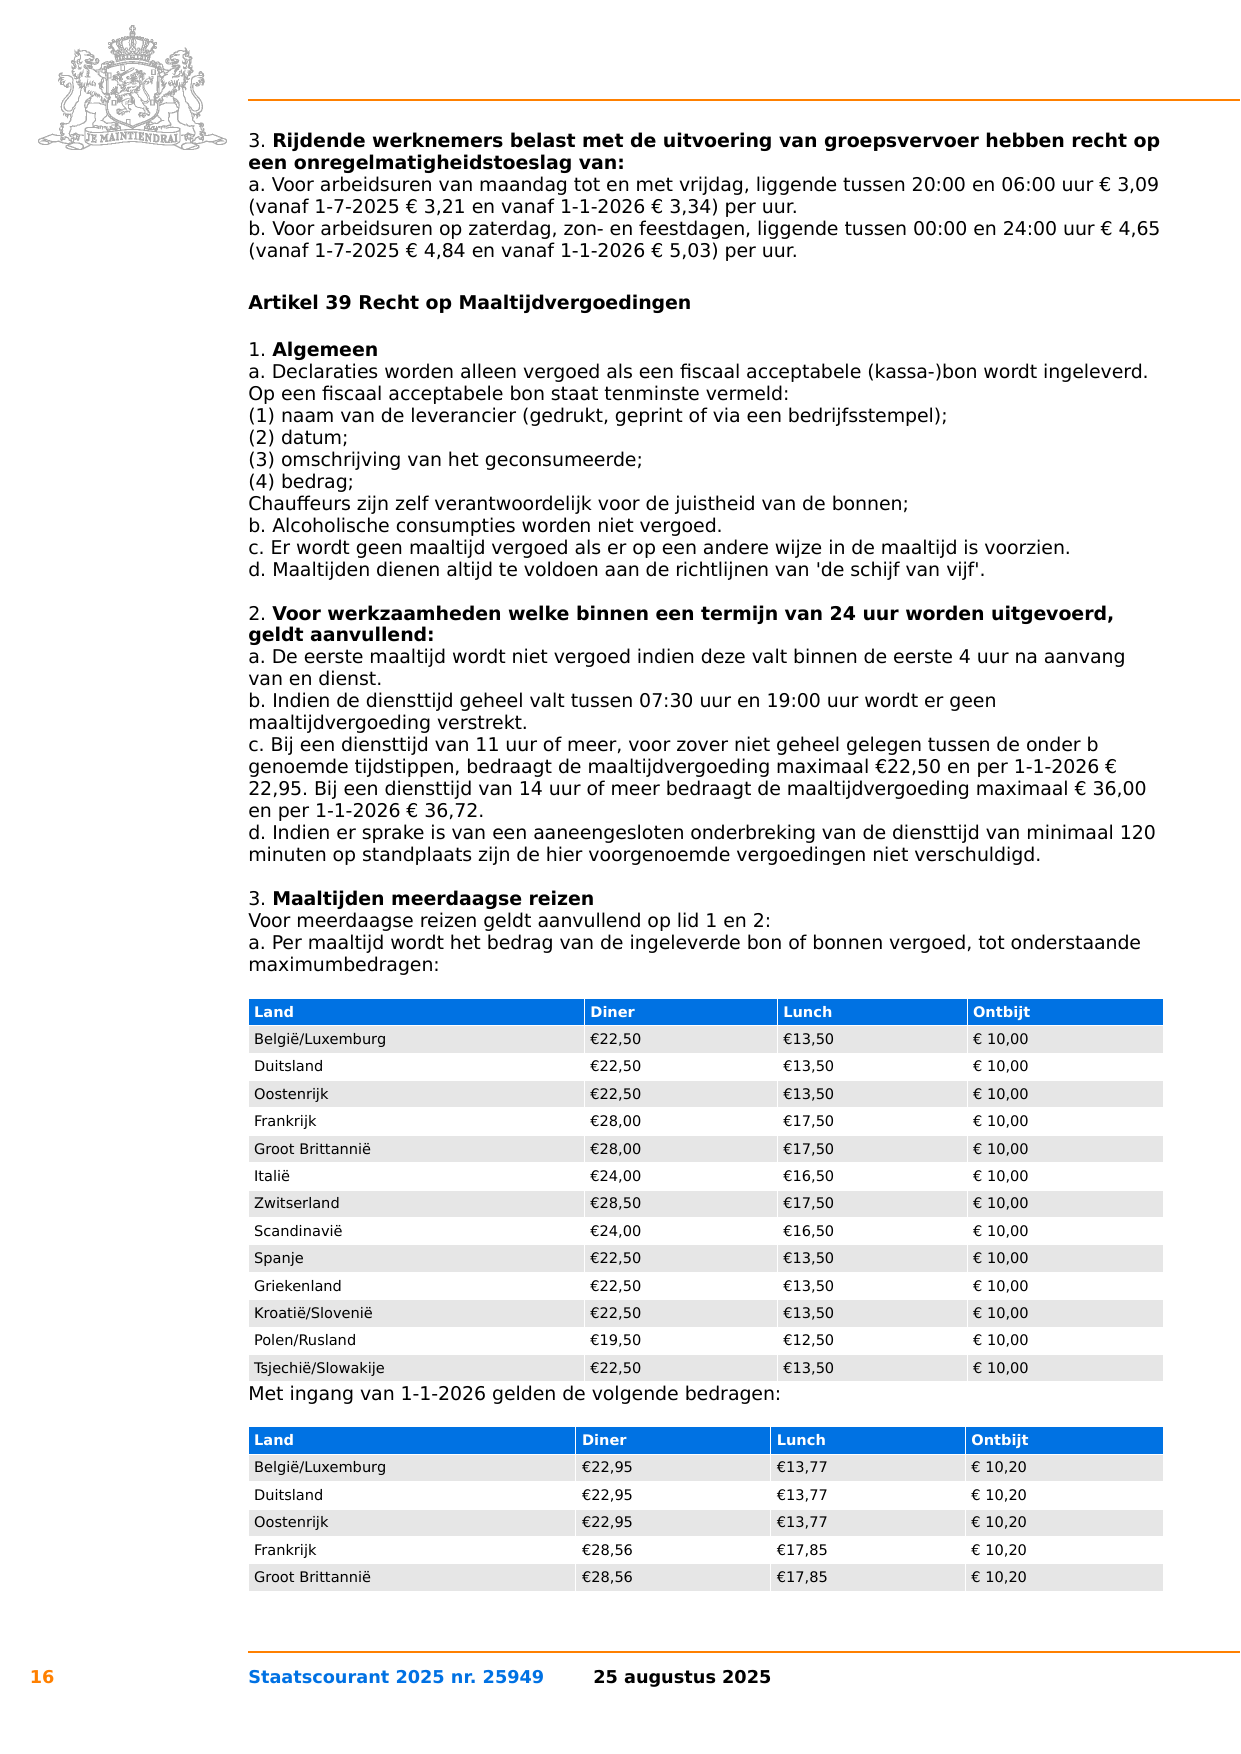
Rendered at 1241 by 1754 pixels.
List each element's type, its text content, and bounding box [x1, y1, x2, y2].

table_header Diner [585, 999, 777, 1025]
table_cell €17,50 [778, 1191, 967, 1217]
table_cell €22,50 [585, 1054, 777, 1080]
table_cell € 10,00 [968, 1273, 1163, 1299]
text (3) omschrijving van het geconsumeerde; [248, 449, 1163, 471]
table_cell €13,50 [778, 1026, 967, 1053]
text Voor meerdaagse reizen geldt aanvullend op lid 1 en 2: [248, 910, 1163, 932]
table_cell € 10,20 [966, 1510, 1163, 1536]
table_cell Oostenrijk [249, 1081, 584, 1107]
table_cell €17,85 [771, 1564, 965, 1591]
text b. Voor arbeidsuren op zaterdag, zon- en feestdagen, liggende tussen 00:00 en 24:00 uur € 4,65 (vanaf 1-7-2025 € 4,84 en vanaf 1-1-2026 € 5,03) per uur. [248, 218, 1163, 262]
table_cell €28,56 [576, 1564, 770, 1591]
table_header Land [249, 1427, 575, 1454]
table_cell €22,95 [576, 1482, 770, 1508]
text b. Indien de diensttijd geheel valt tussen 07:30 uur en 19:00 uur wordt er geen maaltijdvergoeding verstrekt. [248, 690, 1163, 734]
table_cell Kroatië/Slovenië [249, 1300, 584, 1327]
table_cell België/Luxemburg [249, 1026, 584, 1053]
table_cell Polen/Rusland [249, 1328, 584, 1354]
table_cell €13,77 [771, 1455, 965, 1481]
table_cell €17,85 [771, 1537, 965, 1563]
table_cell €19,50 [585, 1328, 777, 1354]
table_cell € 10,20 [966, 1537, 1163, 1563]
table_cell €13,50 [778, 1081, 967, 1107]
table_cell € 10,20 [966, 1482, 1163, 1508]
text d. Indien er sprake is van een aaneengesloten onderbreking van de diensttijd van minimaal 120 minuten op standplaats zijn de hier voorgenoemde vergoedingen niet verschuldigd. [248, 822, 1163, 866]
text Op een fiscaal acceptabele bon staat tenminste vermeld: [248, 383, 1163, 405]
table_cell Griekenland [249, 1273, 584, 1299]
text d. Maaltijden dienen altijd te voldoen aan de richtlijnen van 'de schijf van vijf'. [248, 558, 1163, 581]
text a. Voor arbeidsuren van maandag tot en met vrijdag, liggende tussen 20:00 en 06:00 uur € 3,09 (vanaf 1-7-2025 € 3,21 en vanaf 1-1-2026 € 3,34) per uur. [248, 174, 1163, 218]
table_cell €28,56 [576, 1537, 770, 1563]
table_cell € 10,00 [968, 1328, 1163, 1354]
text 3. Maaltijden meerdaagse reizen [248, 888, 1163, 910]
table_cell €28,00 [585, 1136, 777, 1162]
table_cell €13,50 [778, 1245, 967, 1272]
table_cell €17,50 [778, 1109, 967, 1135]
text (2) datum; [248, 427, 1163, 449]
text a. Declaraties worden alleen vergoed als een fiscaal acceptabele (kassa-)bon wordt ingeleverd. [248, 361, 1163, 383]
table_cell €16,50 [778, 1163, 967, 1189]
subtitle Artikel 39 Recht op Maaltijdvergoedingen [248, 292, 1163, 314]
table_cell € 10,00 [968, 1136, 1163, 1162]
table_header Ontbijt [966, 1427, 1163, 1454]
table_cell € 10,00 [968, 1026, 1163, 1053]
table_cell Duitsland [249, 1054, 584, 1080]
table_cell €13,50 [778, 1355, 967, 1381]
table_cell €22,50 [585, 1355, 777, 1381]
table_header Lunch [771, 1427, 965, 1454]
table_cell €24,00 [585, 1218, 777, 1244]
text (1) naam van de leverancier (gedrukt, geprint of via een bedrijfsstempel); [248, 405, 1163, 427]
table_cell €24,00 [585, 1163, 777, 1189]
text 3. Rijdende werknemers belast met de uitvoering van groepsvervoer hebben recht op een onregelmatigheidstoeslag van: [248, 130, 1163, 174]
table_cell €22,95 [576, 1455, 770, 1481]
text a. De eerste maaltijd wordt niet vergoed indien deze valt binnen de eerste 4 uur na aanvang van en dienst. [248, 646, 1163, 690]
table_cell € 10,00 [968, 1245, 1163, 1272]
text b. Alcoholische consumpties worden niet vergoed. [248, 514, 1163, 537]
text c. Bij een diensttijd van 11 uur of meer, voor zover niet geheel gelegen tussen de onder b genoemde tijdstippen, bedraagt de maaltijdvergoeding maximaal €22,50 en per 1-1-2026 € 22,95. Bij een diensttijd van 14 uur of meer bedraagt de maaltijdvergoeding maximaal € 36,00 en per 1-1-2026 € 36,72. [248, 734, 1163, 822]
picture [38, 25, 227, 150]
text c. Er wordt geen maaltijd vergoed als er op een andere wijze in de maaltijd is voorzien. [248, 537, 1163, 558]
table_cell €22,95 [576, 1510, 770, 1536]
table_cell Spanje [249, 1245, 584, 1272]
table_cell €22,50 [585, 1026, 777, 1053]
table_cell € 10,00 [968, 1081, 1163, 1107]
table_cell Duitsland [249, 1482, 575, 1508]
table_cell € 10,00 [968, 1109, 1163, 1135]
table_cell Groot Brittannië [249, 1136, 584, 1162]
table_cell € 10,00 [968, 1355, 1163, 1381]
table_cell €13,50 [778, 1300, 967, 1327]
text 1. Algemeen [248, 339, 1163, 361]
table_header Lunch [778, 999, 967, 1025]
table_cell €16,50 [778, 1218, 967, 1244]
table_cell €13,77 [771, 1482, 965, 1508]
table_cell € 10,20 [966, 1455, 1163, 1481]
table_cell Frankrijk [249, 1109, 584, 1135]
table_cell Zwitserland [249, 1191, 584, 1217]
text (4) bedrag; [248, 471, 1163, 493]
table_cell € 10,00 [968, 1054, 1163, 1080]
table_cell Scandinavië [249, 1218, 584, 1244]
table_cell Italië [249, 1163, 584, 1189]
table_cell €13,77 [771, 1510, 965, 1536]
table_cell Frankrijk [249, 1537, 575, 1563]
table_cell €13,50 [778, 1054, 967, 1080]
table_cell Tsjechië/Slowakije [249, 1355, 584, 1381]
table_cell € 10,00 [968, 1191, 1163, 1217]
table_cell €28,50 [585, 1191, 777, 1217]
table_cell € 10,20 [966, 1564, 1163, 1591]
table_cell €22,50 [585, 1300, 777, 1327]
table_header Land [249, 999, 584, 1025]
text 2. Voor werkzaamheden welke binnen een termijn van 24 uur worden uitgevoerd, geldt aanvullend: [248, 602, 1163, 646]
table_cell €17,50 [778, 1136, 967, 1162]
table_header Ontbijt [968, 999, 1163, 1025]
table_cell €22,50 [585, 1245, 777, 1272]
table_cell € 10,00 [968, 1218, 1163, 1244]
table_cell €28,00 [585, 1109, 777, 1135]
table_cell €12,50 [778, 1328, 967, 1354]
text Chauffeurs zijn zelf verantwoordelijk voor de juistheid van de bonnen; [248, 493, 1163, 514]
table_header Diner [576, 1427, 770, 1454]
table_cell België/Luxemburg [249, 1455, 575, 1481]
table_cell € 10,00 [968, 1163, 1163, 1189]
text Met ingang van 1-1-2026 gelden de volgende bedragen: [248, 1383, 1163, 1404]
table_cell € 10,00 [968, 1300, 1163, 1327]
table_cell €13,50 [778, 1273, 967, 1299]
text a. Per maaltijd wordt het bedrag van de ingeleverde bon of bonnen vergoed, tot onderstaande maximumbedragen: [248, 932, 1163, 976]
table_cell Groot Brittannië [249, 1564, 575, 1591]
table_cell Oostenrijk [249, 1510, 575, 1536]
table_cell €22,50 [585, 1081, 777, 1107]
table_cell €22,50 [585, 1273, 777, 1299]
